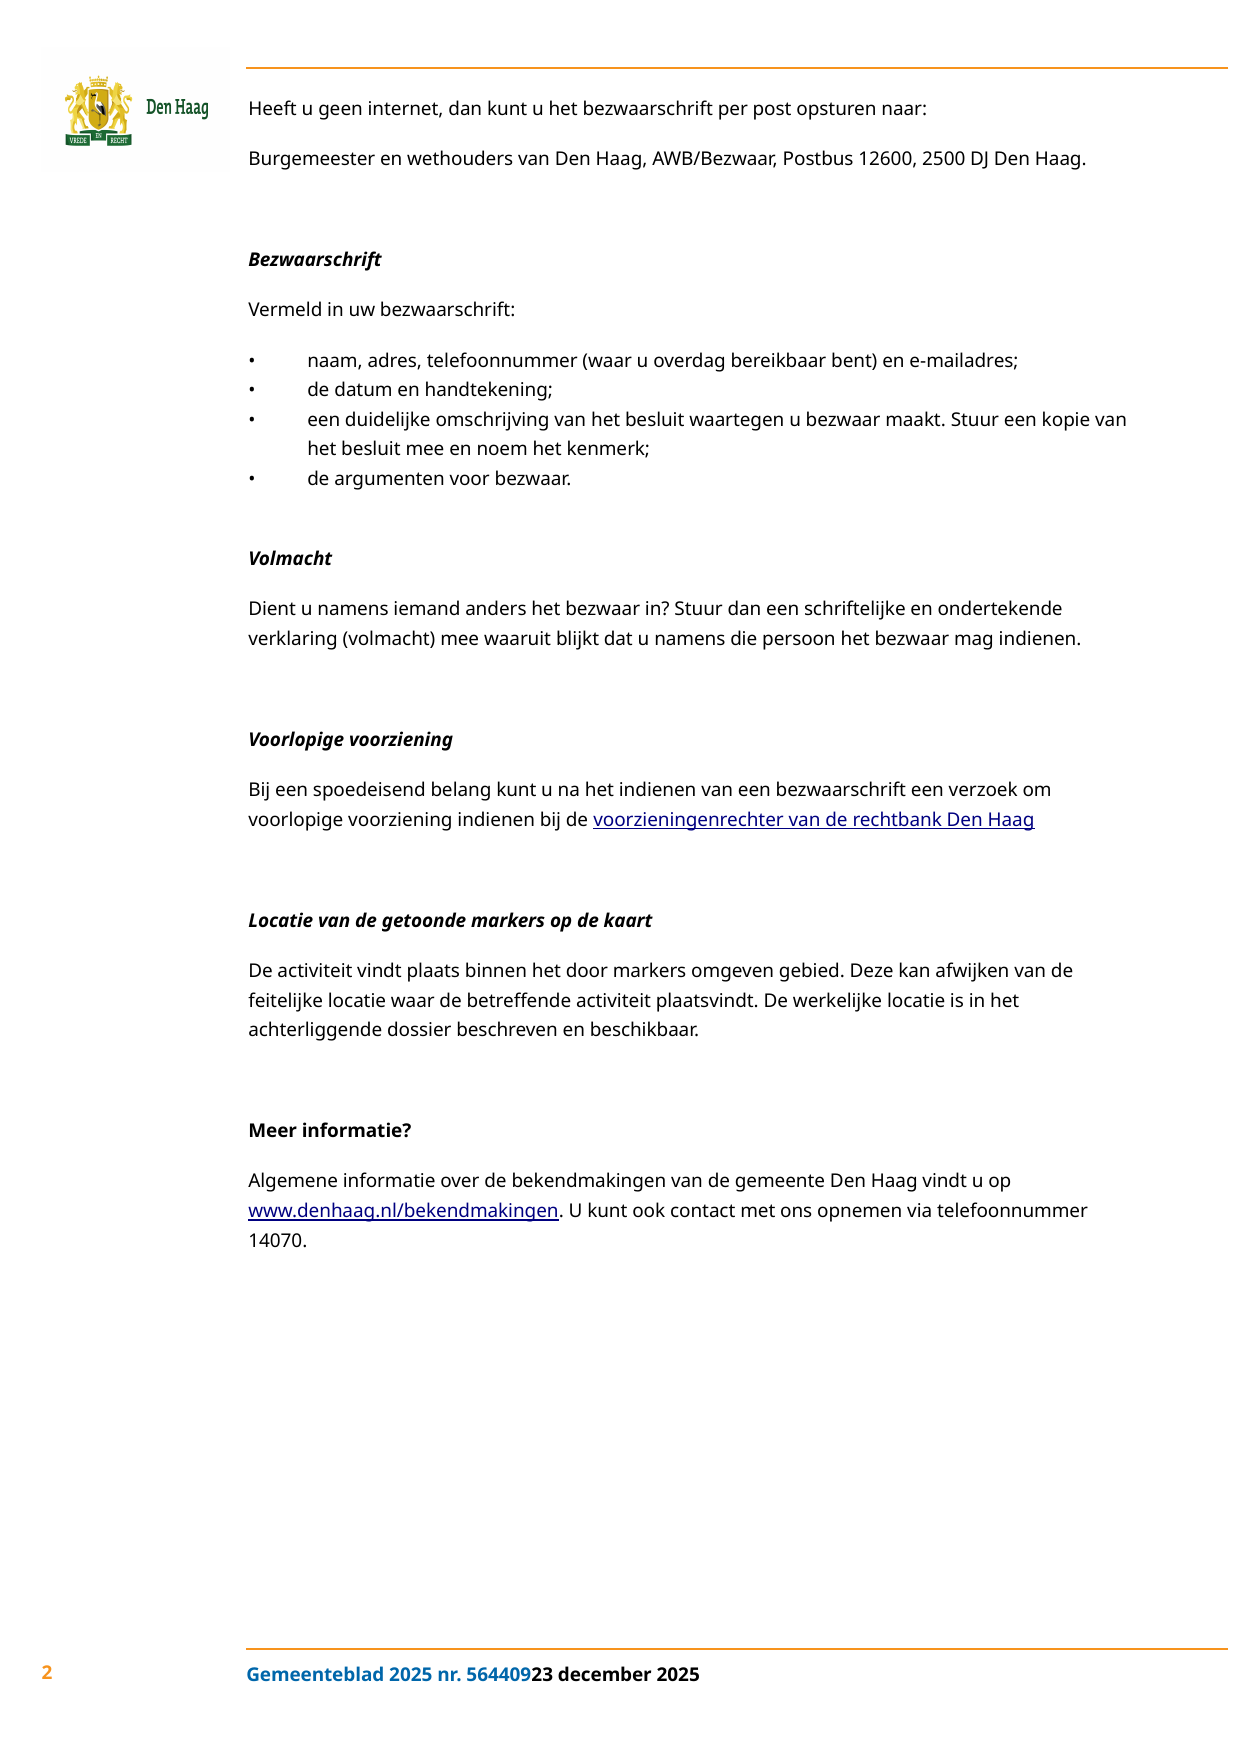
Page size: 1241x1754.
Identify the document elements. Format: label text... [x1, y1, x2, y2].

text Voorlopige voorziening [248, 726, 1152, 752]
list naam, adres, telefoonnummer (waar u overdag bereikbaar bent) en e-mailadres; [248, 347, 1152, 373]
list de argumenten voor bezwaar. [248, 465, 1152, 491]
text Vermeld in uw bezwaarschrift: [248, 296, 1152, 322]
text Heeft u geen internet, dan kunt u het bezwaarschrift per post opsturen naar: [248, 95, 1152, 121]
text Locatie van de getoonde markers op de kaart [248, 907, 1152, 933]
text Burgemeester en wethouders van Den Haag, AWB/Bezwaar, Postbus 12600, 2500 DJ Den Haag. [248, 145, 1152, 171]
text Volmacht [248, 545, 1152, 571]
text Algemene informatie over de bekendmakingen van de gemeente Den Haag vindt u op www.denhaag.nl/bekendmakingen. U kunt ook contact met ons opnemen via telefoonnummer 14070. [248, 1168, 1152, 1253]
text Meer informatie? [248, 1117, 1152, 1143]
picture [41, 47, 231, 172]
text Bezwaarschrift [248, 246, 1152, 272]
text Bij een spoedeisend belang kunt u na het indienen van een bezwaarschrift een verzoek om voorlopige voorziening indienen bij de voorzieningenrechter van de rechtbank Den Haag [248, 776, 1152, 832]
list een duidelijke omschrijving van het besluit waartegen u bezwaar maakt. Stuur een kopie van het besluit mee en noem het kenmerk; [248, 406, 1152, 461]
text De activiteit vindt plaats binnen het door markers omgeven gebied. Deze kan afwijken van de feitelijke locatie waar de betreffende activiteit plaatsvindt. De werkelijke locatie is in het achterliggende dossier beschreven en beschikbaar. [248, 957, 1152, 1042]
list de datum en handtekening; [248, 376, 1152, 402]
text Dient u namens iemand anders het bezwaar in? Stuur dan een schriftelijke en ondertekende verklaring (volmacht) mee waaruit blijkt dat u namens die persoon het bezwaar mag indienen. [248, 596, 1152, 651]
